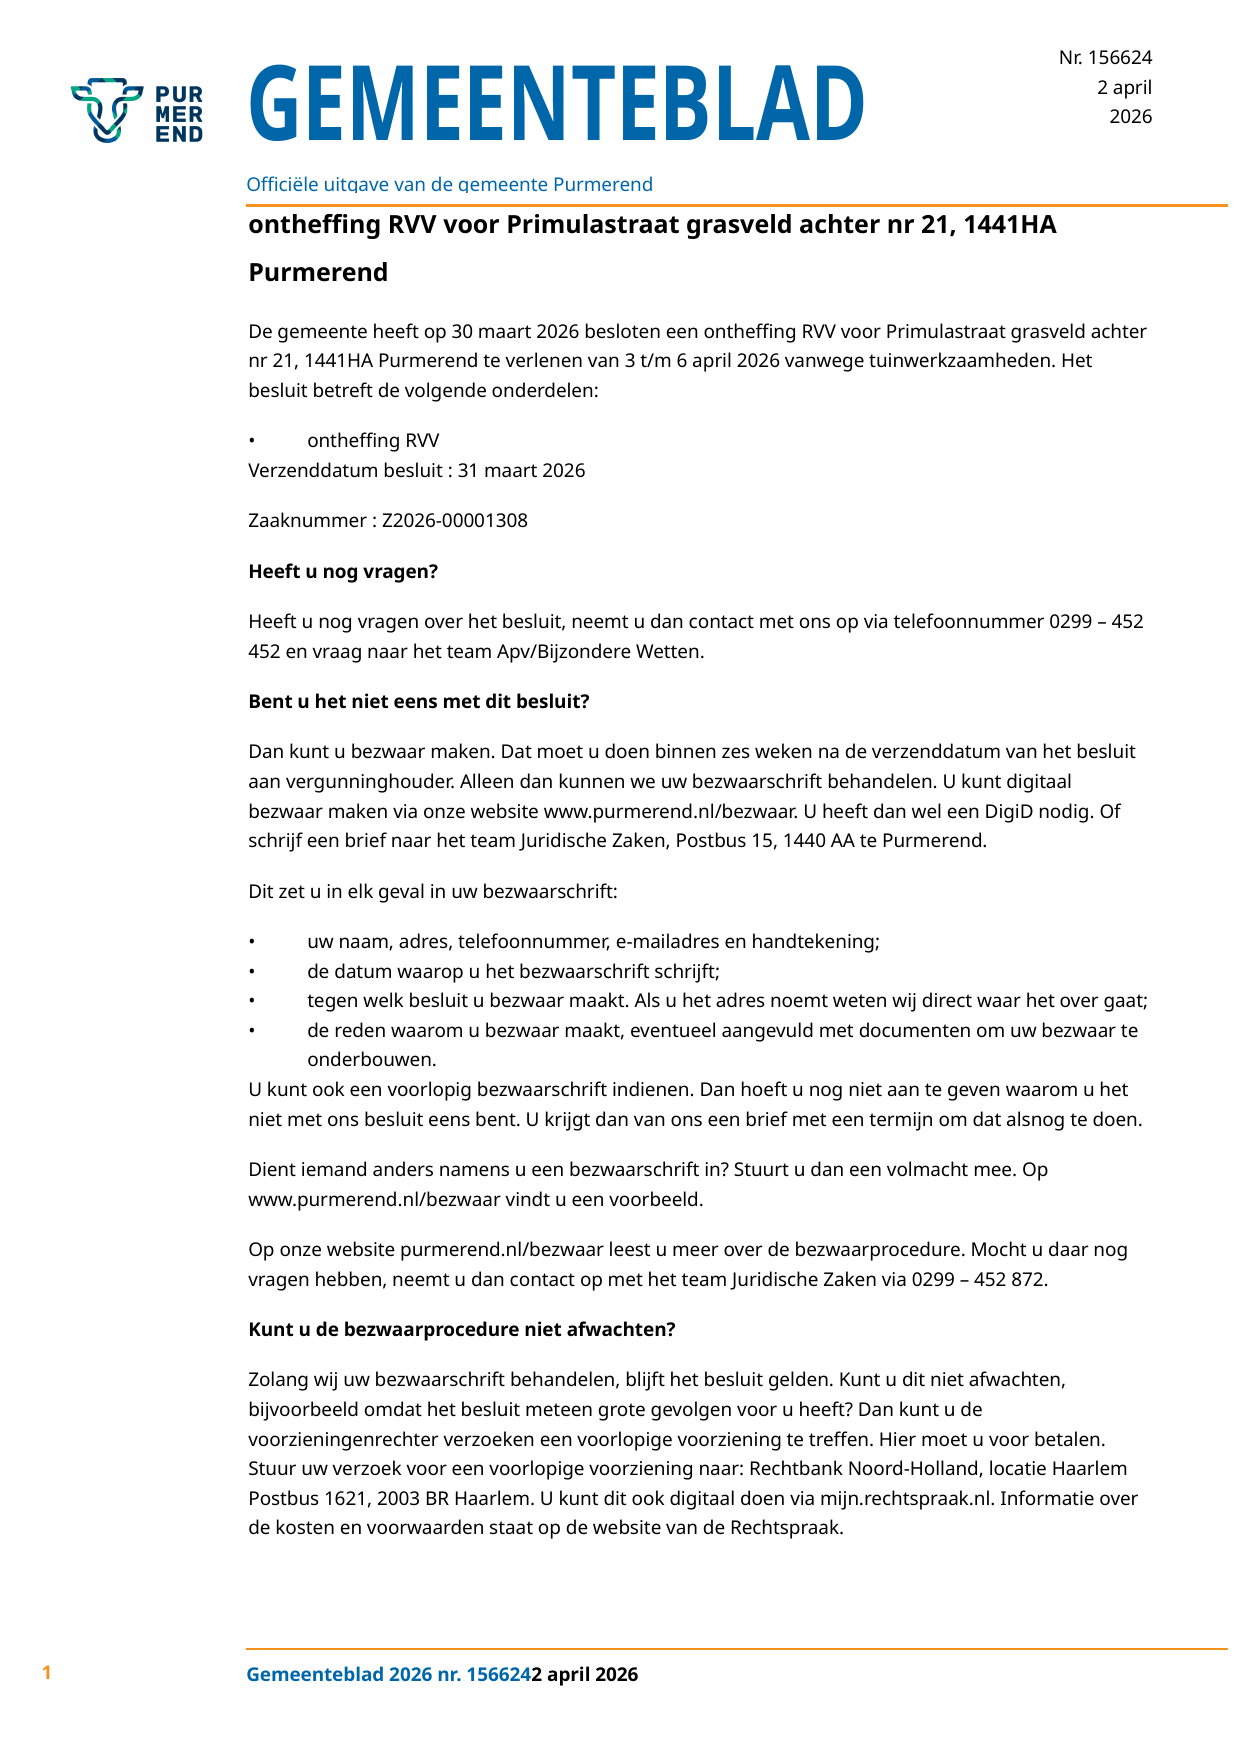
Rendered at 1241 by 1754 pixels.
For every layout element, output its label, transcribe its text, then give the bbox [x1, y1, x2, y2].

text Heeft u nog vragen? [248, 558, 1152, 584]
text Dan kunt u bezwaar maken. Dat moet u doen binnen zes weken na de verzenddatum van het besluit aan vergunninghouder. Alleen dan kunnen we uw bezwaarschrift behandelen. U kunt digitaal bezwaar maken via onze website www.purmerend.nl/bezwaar. U heeft dan wel een DigiD nodig. Of schrijf een brief naar het team Juridische Zaken, Postbus 15, 1440 AA te Purmerend. [248, 739, 1152, 853]
text Kunt u de bezwaarprocedure niet afwachten? [248, 1316, 1152, 1342]
list tegen welk besluit u bezwaar maakt. Als u het adres noemt weten wij direct waar het over gaat; [248, 987, 1152, 1013]
text U kunt ook een voorlopig bezwaarschrift indienen. Dan hoeft u nog niet aan te geven waarom u het niet met ons besluit eens bent. U krijgt dan van ons een brief met een termijn om dat alsnog te doen. [248, 1076, 1152, 1132]
text Heeft u nog vragen over het besluit, neemt u dan contact met ons op via telefoonnummer 0299 – 452 452 en vraag naar het team Apv/Bijzondere Wetten. [248, 608, 1152, 664]
text ontheffing RVV voor Primulastraat grasveld achter nr 21, 1441HA Purmerend [248, 207, 1152, 288]
text Dit zet u in elk geval in uw bezwaarschrift: [248, 878, 1152, 904]
list ontheffing RVV [248, 427, 1152, 453]
text Dient iemand anders namens u een bezwaarschrift in? Stuurt u dan een volmacht mee. Op www.purmerend.nl/bezwaar vindt u een voorbeeld. [248, 1156, 1152, 1212]
text Op onze website purmerend.nl/bezwaar leest u meer over de bezwaarprocedure. Mocht u daar nog vragen hebben, neemt u dan contact op met het team Juridische Zaken via 0299 – 452 872. [248, 1236, 1152, 1292]
text Bent u het niet eens met dit besluit? [248, 688, 1152, 714]
text De gemeente heeft op 30 maart 2026 besloten een ontheffing RVV voor Primulastraat grasveld achter nr 21, 1441HA Purmerend te verlenen van 3 t/m 6 april 2026 vanwege tuinwerkzaamheden. Het besluit betreft de volgende onderdelen: [248, 318, 1152, 403]
list uw naam, adres, telefoonnummer, e-mailadres en handtekening; [248, 928, 1152, 954]
picture [41, 47, 231, 172]
list de reden waarom u bezwaar maakt, eventueel aangevuld met documenten om uw bezwaar te onderbouwen. [248, 1017, 1152, 1072]
text Zolang wij uw bezwaarschrift behandelen, blijft het besluit gelden. Kunt u dit niet afwachten, bijvoorbeeld omdat het besluit meteen grote gevolgen voor u heeft? Dan kunt u de voorzieningenrechter verzoeken een voorlopige voorziening te treffen. Hier moet u voor betalen. Stuur uw verzoek voor een voorlopige voorziening naar: Rechtbank Noord-Holland, locatie Haarlem Postbus 1621, 2003 BR Haarlem. U kunt dit ook digitaal doen via mijn.rechtspraak.nl. Informatie over de kosten en voorwaarden staat op de website van de Rechtspraak. [248, 1367, 1152, 1540]
list de datum waarop u het bezwaarschrift schrijft; [248, 958, 1152, 984]
text Zaaknummer : Z2026-00001308 [248, 507, 1152, 533]
text Verzenddatum besluit : 31 maart 2026 [248, 457, 1152, 483]
